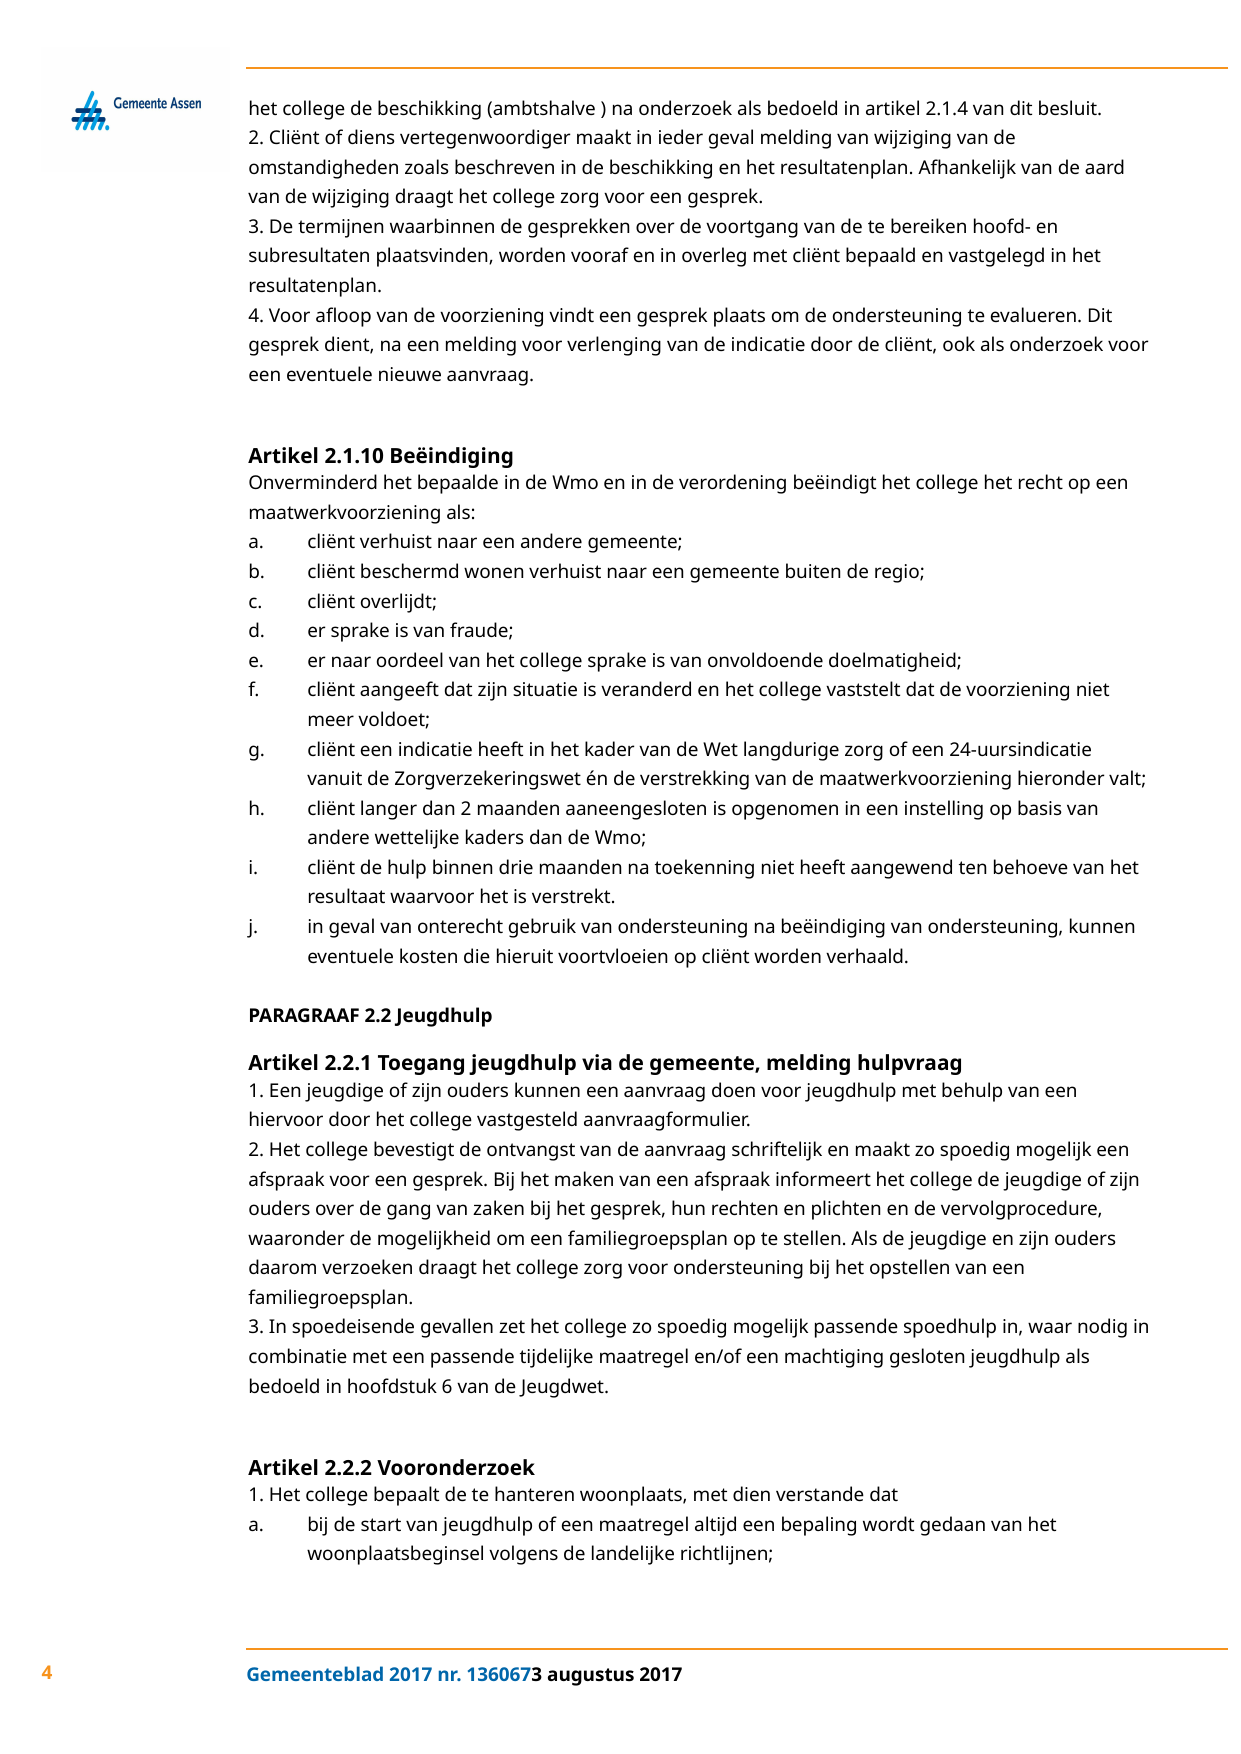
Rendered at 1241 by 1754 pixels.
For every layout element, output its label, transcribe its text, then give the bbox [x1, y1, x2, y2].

list bij de start van jeugdhulp of een maatregel altijd een bepaling wordt gedaan van het woonplaatsbeginsel volgens de landelijke richtlijnen; [248, 1511, 1152, 1566]
text 3. De termijnen waarbinnen de gesprekken over de voortgang van de te bereiken hoofd- en subresultaten plaatsvinden, worden vooraf en in overleg met cliënt bepaald en vastgelegd in het resultatenplan. [248, 213, 1152, 298]
text Artikel 2.2.2 Vooronderzoek [248, 1453, 1152, 1481]
text Artikel 2.1.10 Beëindiging [248, 441, 1152, 469]
text 1. Het college bepaalt de te hanteren woonplaats, met dien verstande dat [248, 1481, 1152, 1507]
list cliënt aangeeft dat zijn situatie is veranderd en het college vaststelt dat de voorziening niet meer voldoet; [248, 677, 1152, 732]
list er naar oordeel van het college sprake is van onvoldoende doelmatigheid; [248, 647, 1152, 673]
text 1. Een jeugdige of zijn ouders kunnen een aanvraag doen voor jeugdhulp met behulp van een hiervoor door het college vastgesteld aanvraagformulier. [248, 1077, 1152, 1132]
text 4. Voor afloop van de voorziening vindt een gesprek plaats om de ondersteuning te evalueren. Dit gesprek dient, na een melding voor verlenging van de indicatie door de cliënt, ook als onderzoek voor een eventuele nieuwe aanvraag. [248, 302, 1152, 387]
list cliënt overlijdt; [248, 588, 1152, 613]
list cliënt langer dan 2 maanden aaneengesloten is opgenomen in een instelling op basis van andere wettelijke kaders dan de Wmo; [248, 795, 1152, 850]
text Onverminderd het bepaalde in de Wmo en in de verordening beëindigt het college het recht op een maatwerkvoorziening als: [248, 469, 1152, 525]
list er sprake is van fraude; [248, 617, 1152, 643]
text PARAGRAAF 2.2 Jeugdhulp [248, 1002, 1152, 1028]
list cliënt een indicatie heeft in het kader van de Wet langdurige zorg of een 24-uursindicatie vanuit de Zorgverzekeringswet én de verstrekking van de maatwerkvoorziening hieronder valt; [248, 736, 1152, 791]
text 2. Het college bevestigt de ontvangst van de aanvraag schriftelijk en maakt zo spoedig mogelijk een afspraak voor een gesprek. Bij het maken van een afspraak informeert het college de jeugdige of zijn ouders over de gang van zaken bij het gesprek, hun rechten en plichten en de vervolgprocedure, waaronder de mogelijkheid om een familiegroepsplan op te stellen. Als de jeugdige en zijn ouders daarom verzoeken draagt het college zorg voor ondersteuning bij het opstellen van een familiegroepsplan. [248, 1136, 1152, 1310]
text 2. Cliënt of diens vertegenwoordiger maakt in ieder geval melding van wijziging van de omstandigheden zoals beschreven in de beschikking en het resultatenplan. Afhankelijk van de aard van de wijziging draagt het college zorg voor een gesprek. [248, 124, 1152, 209]
list cliënt beschermd wonen verhuist naar een gemeente buiten de regio; [248, 558, 1152, 584]
picture [41, 47, 231, 172]
text 3. In spoedeisende gevallen zet het college zo spoedig mogelijk passende spoedhulp in, waar nodig in combinatie met een passende tijdelijke maatregel en/of een machtiging gesloten jeugdhulp als bedoeld in hoofdstuk 6 van de Jeugdwet. [248, 1314, 1152, 1398]
text het college de beschikking (ambtshalve ) na onderzoek als bedoeld in artikel 2.1.4 van dit besluit. [248, 95, 1152, 121]
text Artikel 2.2.1 Toegang jeugdhulp via de gemeente, melding hulpvraag [248, 1048, 1152, 1077]
list cliënt de hulp binnen drie maanden na toekenning niet heeft aangewend ten behoeve van het resultaat waarvoor het is verstrekt. [248, 854, 1152, 909]
list cliënt verhuist naar een andere gemeente; [248, 529, 1152, 554]
list in geval van onterecht gebruik van ondersteuning na beëindiging van ondersteuning, kunnen eventuele kosten die hieruit voortvloeien op cliënt worden verhaald. [248, 913, 1152, 968]
